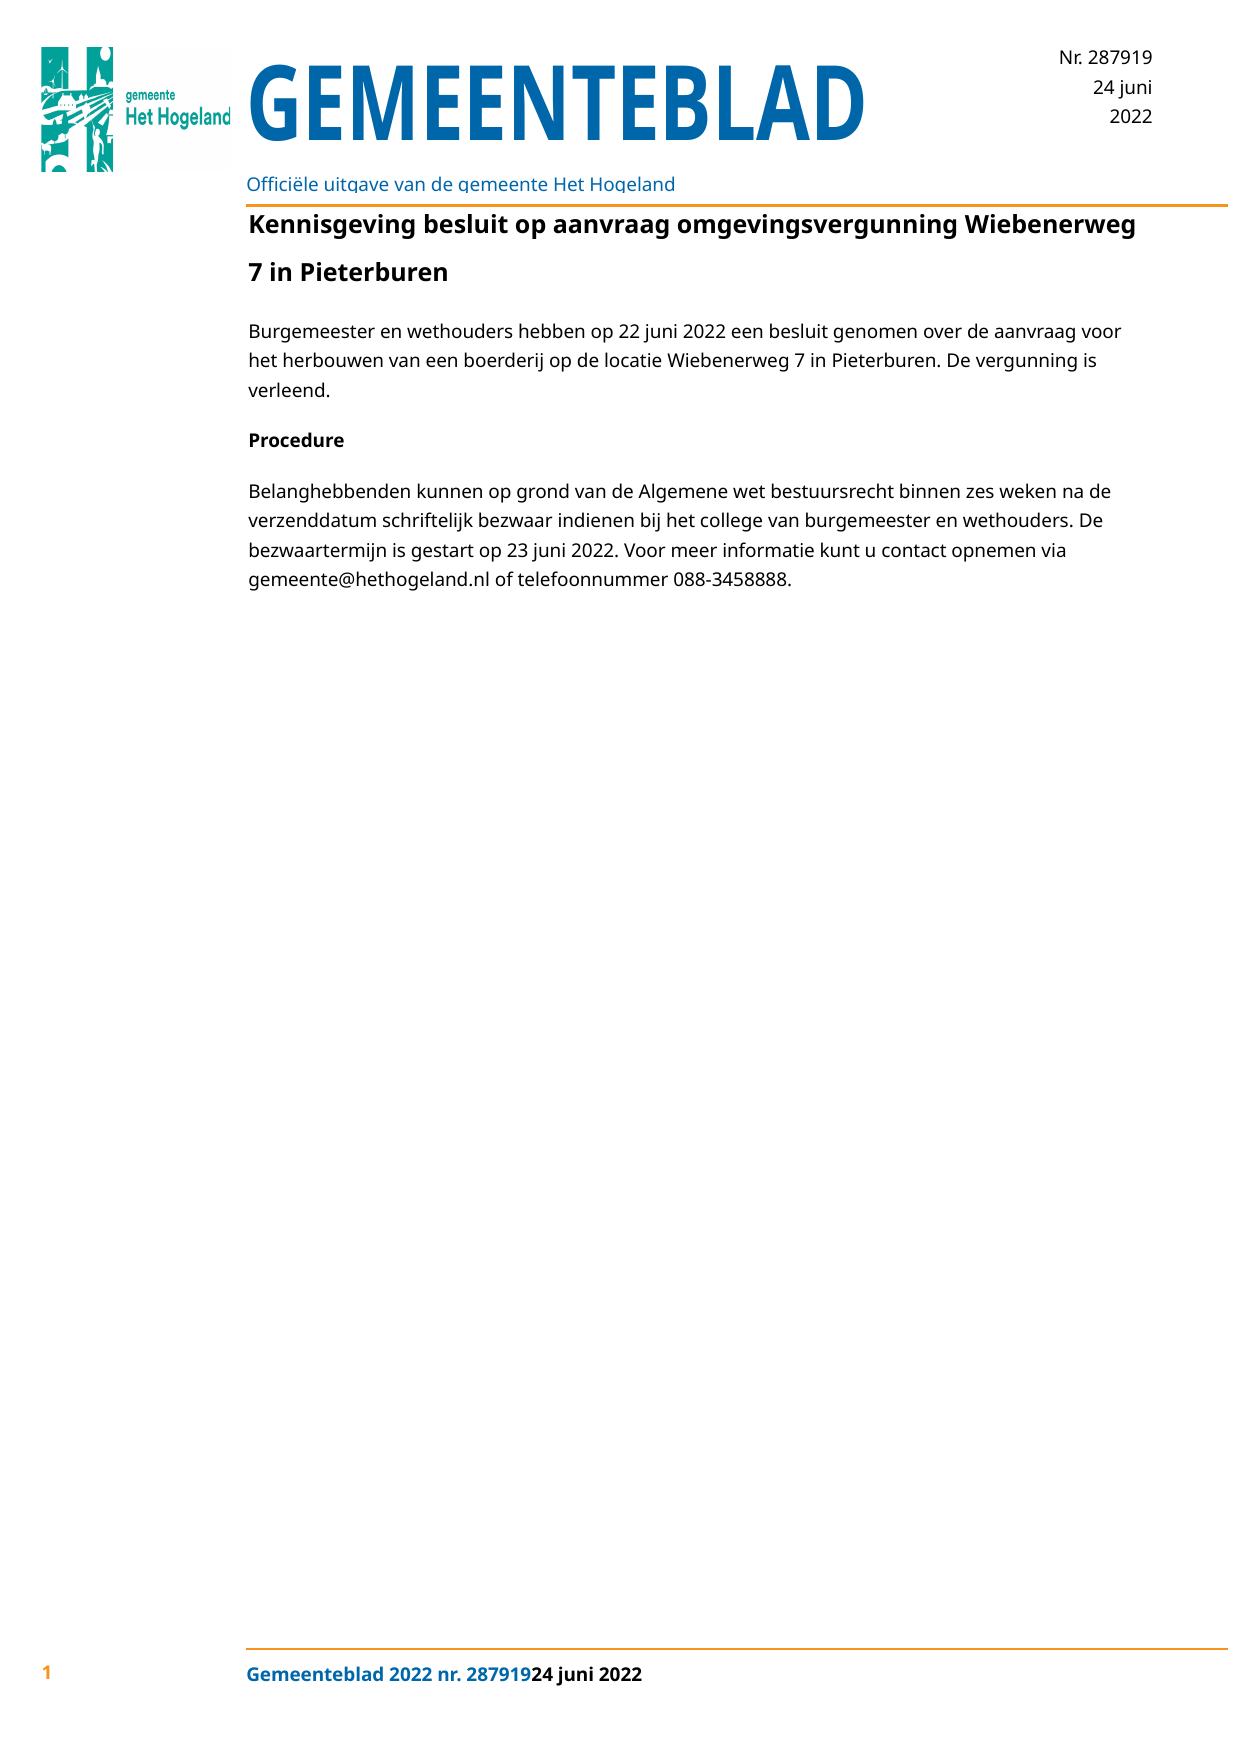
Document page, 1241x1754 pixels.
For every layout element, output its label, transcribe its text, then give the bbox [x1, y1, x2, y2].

text Procedure [248, 427, 1152, 453]
picture [41, 47, 231, 172]
text Kennisgeving besluit op aanvraag omgevingsvergunning Wiebenerweg 7 in Pieterburen [248, 207, 1152, 288]
text Burgemeester en wethouders hebben op 22 juni 2022 een besluit genomen over de aanvraag voor het herbouwen van een boerderij op de locatie Wiebenerweg 7 in Pieterburen. De vergunning is verleend. [248, 318, 1152, 403]
text Belanghebbenden kunnen op grond van de Algemene wet bestuursrecht binnen zes weken na de verzenddatum schriftelijk bezwaar indienen bij het college van burgemeester en wethouders. De bezwaartermijn is gestart op 23 juni 2022. Voor meer informatie kunt u contact opnemen via gemeente@hethogeland.nl of telefoonnummer 088-3458888. [248, 478, 1152, 592]
